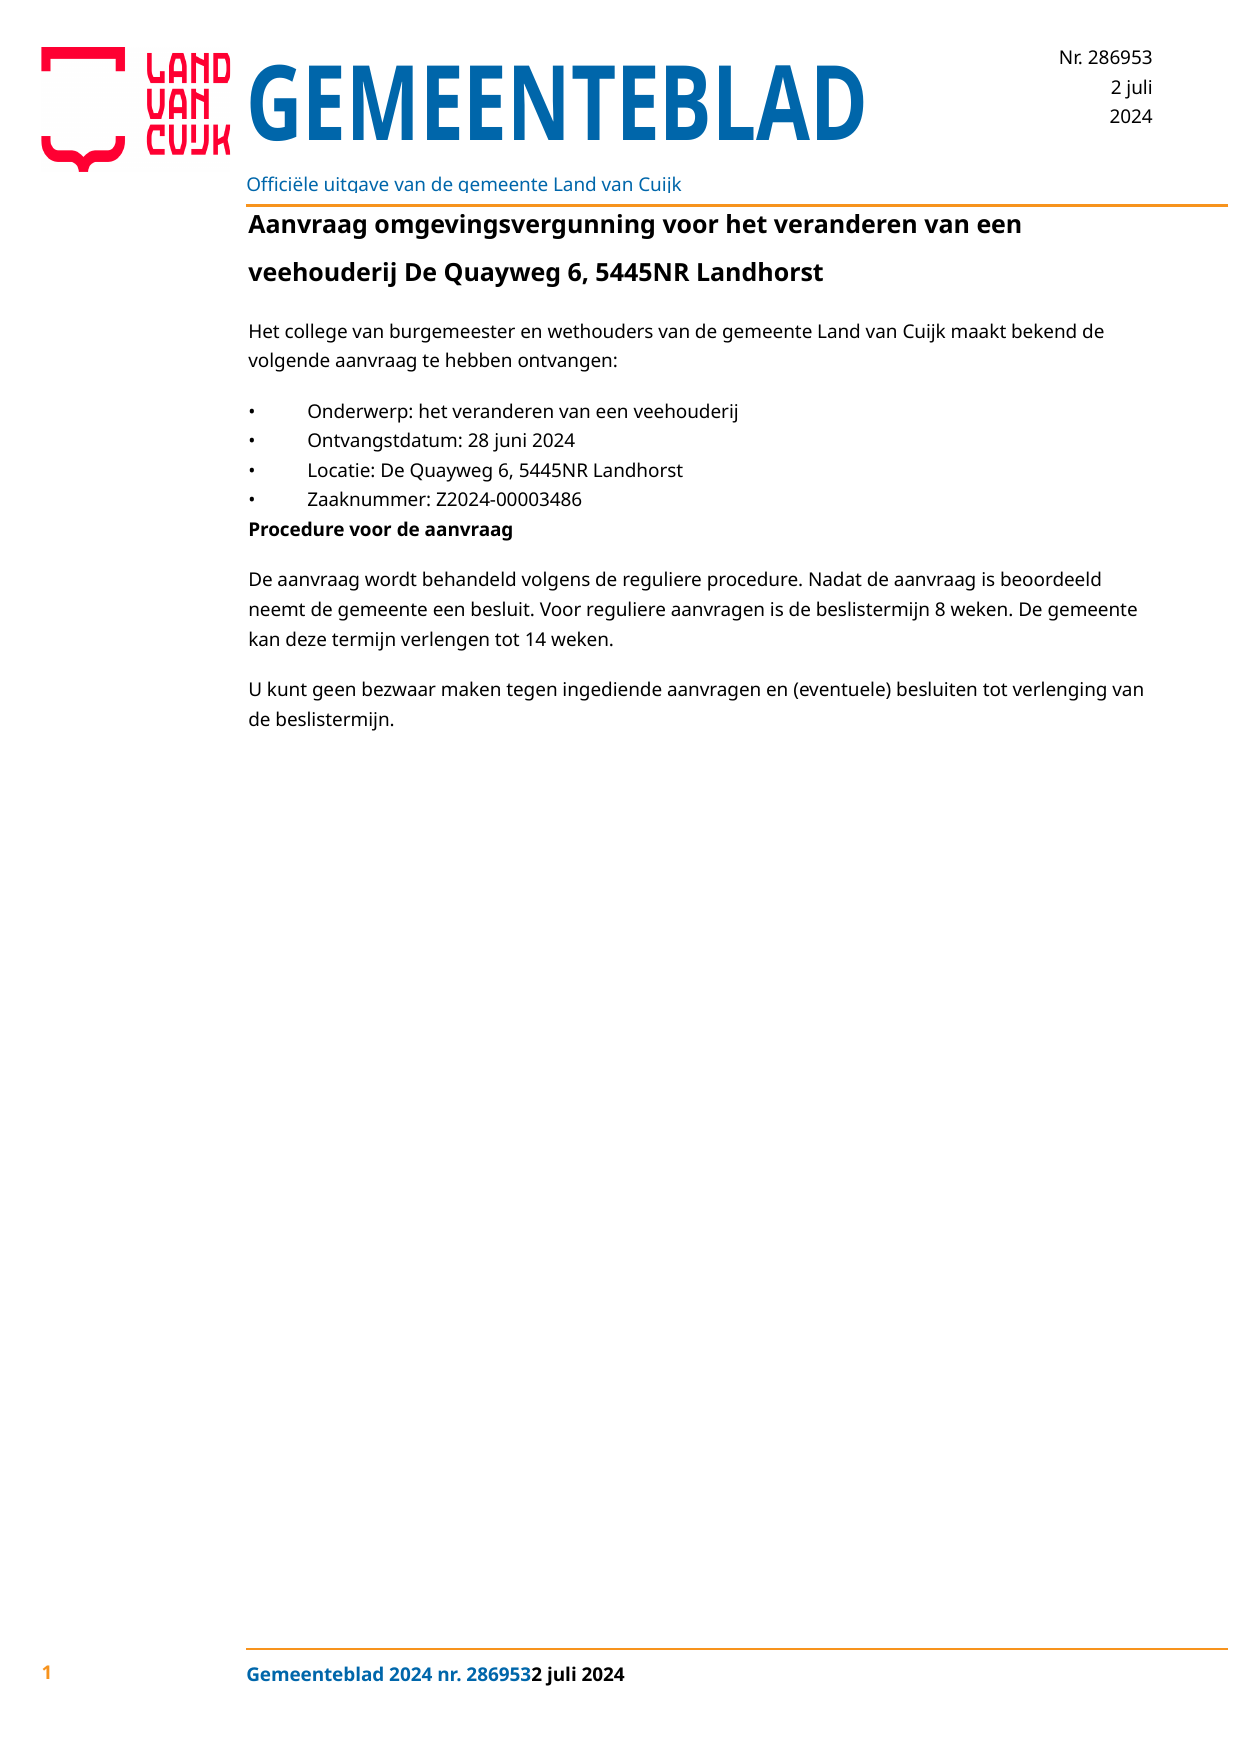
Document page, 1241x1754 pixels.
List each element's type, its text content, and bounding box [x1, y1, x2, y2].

text Het college van burgemeester en wethouders van de gemeente Land van Cuijk maakt bekend de volgende aanvraag te hebben ontvangen: [248, 318, 1152, 373]
list Zaaknummer: Z2024-00003486 [248, 487, 1152, 512]
text De aanvraag wordt behandeld volgens de reguliere procedure. Nadat de aanvraag is beoordeeld neemt de gemeente een besluit. Voor reguliere aanvragen is de beslistermijn 8 weken. De gemeente kan deze termijn verlengen tot 14 weken. [248, 567, 1152, 652]
list Onderwerp: het veranderen van een veehouderij [248, 398, 1152, 424]
text Aanvraag omgevingsvergunning voor het veranderen van een veehouderij De Quayweg 6, 5445NR Landhorst [248, 207, 1152, 288]
list Ontvangstdatum: 28 juni 2024 [248, 427, 1152, 453]
text U kunt geen bezwaar maken tegen ingediende aanvragen en (eventuele) besluiten tot verlenging van de beslistermijn. [248, 676, 1152, 732]
text Procedure voor de aanvraag [248, 516, 1152, 542]
picture [41, 47, 231, 172]
list Locatie: De Quayweg 6, 5445NR Landhorst [248, 457, 1152, 483]
